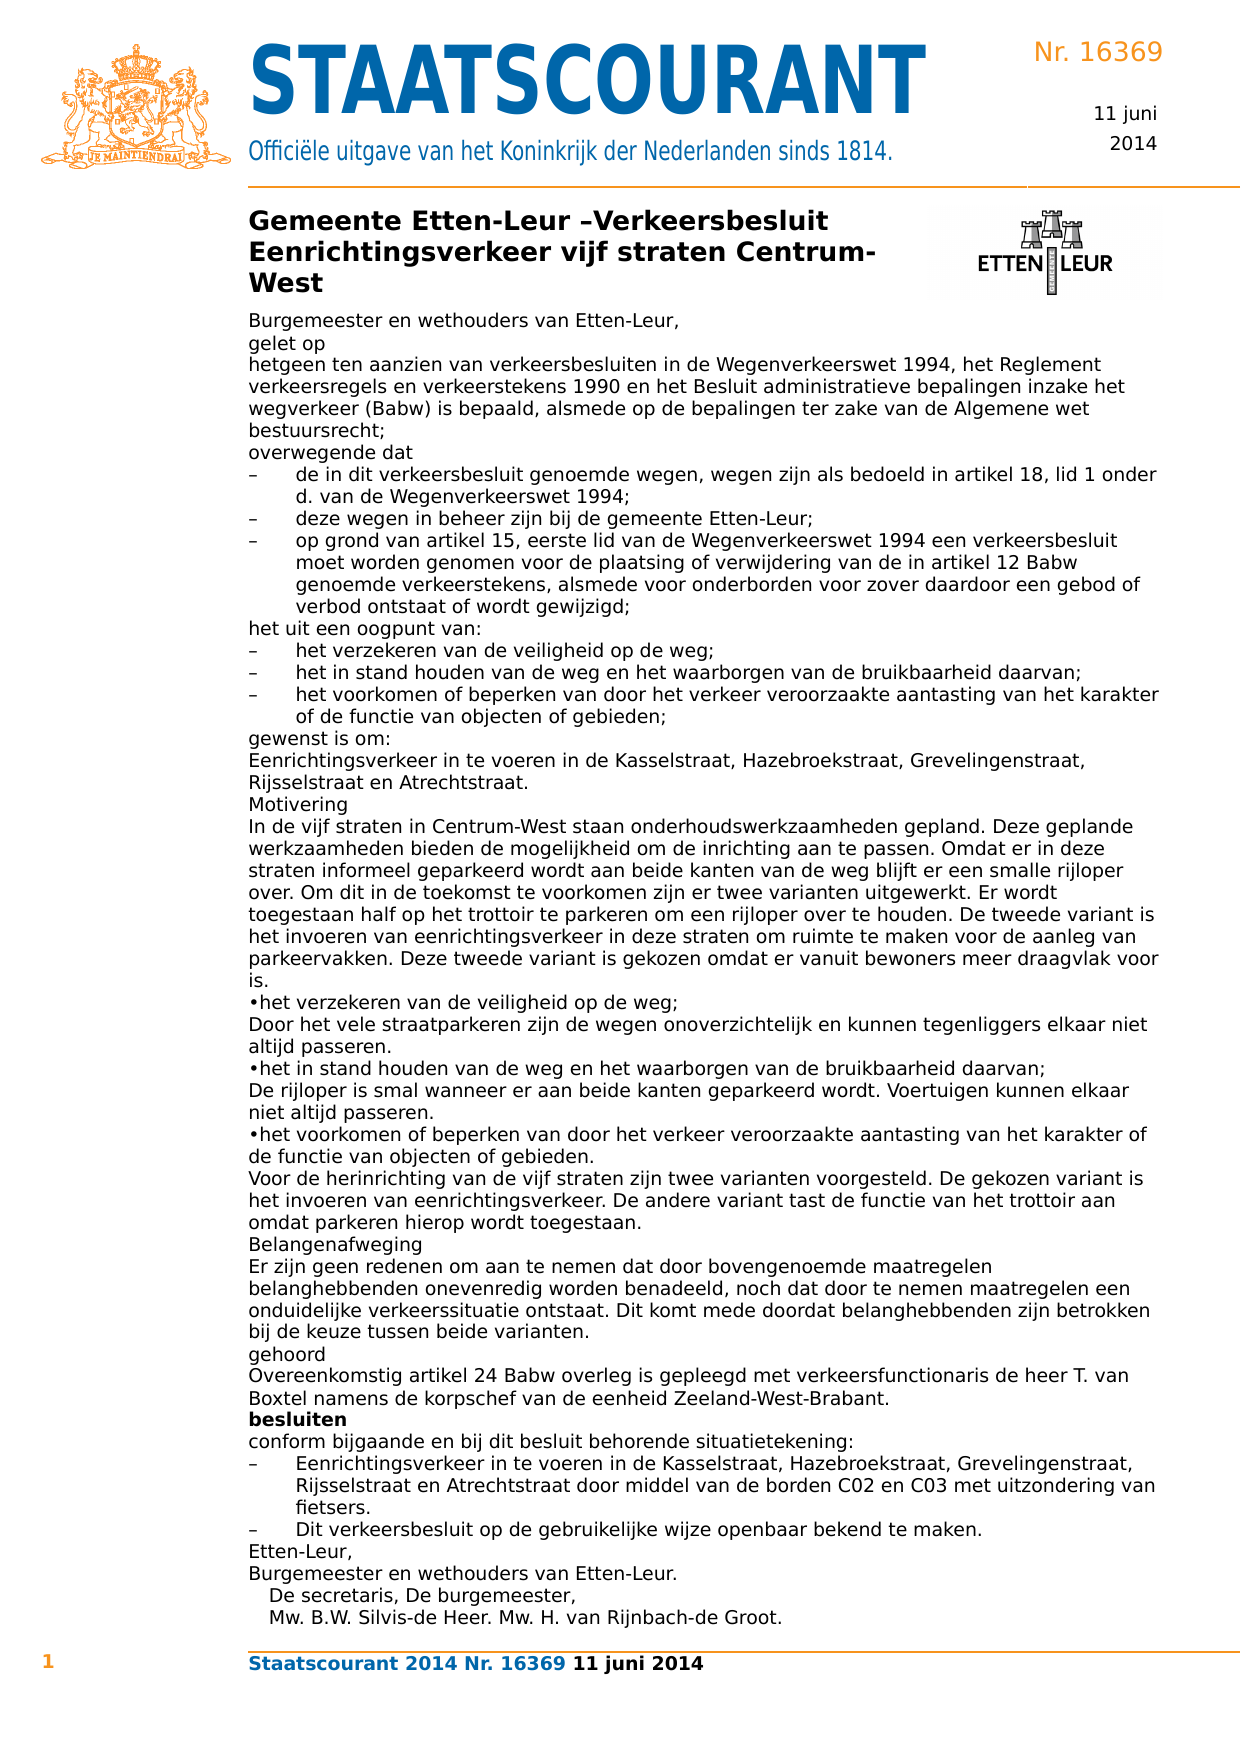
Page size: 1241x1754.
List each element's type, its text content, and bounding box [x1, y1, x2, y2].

picture [927, 205, 1164, 300]
subtitle In de vijf straten in Centrum-West staan onderhoudswerkzaamheden gepland. Deze geplande werkzaamheden bieden de mogelijkheid om de inrichting aan te passen. Omdat er in deze straten informeel geparkeerd wordt aan beide kanten van de weg blijft er een smalle rijloper over. Om dit in de toekomst te voorkomen zijn er twee varianten uitgewerkt. Er wordt toegestaan half op het trottoir te parkeren om een rijloper over te houden. De tweede variant is het invoeren van eenrichtingsverkeer in deze straten om ruimte te maken voor de aanleg van parkeervakken. Deze tweede variant is gekozen omdat er vanuit bewoners meer draagvlak voor is. [248, 816, 1163, 992]
subtitle Burgemeester en wethouders van Etten-Leur, [248, 310, 1163, 332]
text •het verzekeren van de veiligheid op de weg; [248, 992, 1163, 1014]
subtitle conform bijgaande en bij dit besluit behorende situatietekening: [248, 1431, 1163, 1453]
subtitle De rijloper is smal wanneer er aan beide kanten geparkeerd wordt. Voertuigen kunnen elkaar niet altijd passeren. [248, 1080, 1163, 1124]
subtitle hetgeen ten aanzien van verkeersbesluiten in de Wegenverkeerswet 1994, het Reglement verkeersregels en verkeerstekens 1990 en het Besluit administratieve bepalingen inzake het wegverkeer (Babw) is bepaald, alsmede op de bepalingen ter zake van de Algemene wet bestuursrecht; [248, 354, 1163, 442]
subtitle gehoord [248, 1343, 1163, 1365]
text •het in stand houden van de weg en het waarborgen van de bruikbaarheid daarvan; [248, 1058, 1163, 1080]
picture [41, 44, 231, 169]
subtitle Voor de herinrichting van de vijf straten zijn twee varianten voorgesteld. De gekozen variant is het invoeren van eenrichtingsverkeer. De andere variant tast de functie van het trottoir aan omdat parkeren hierop wordt toegestaan. [248, 1168, 1163, 1233]
subtitle Etten-Leur, [248, 1541, 1163, 1563]
text Burgemeester en wethouders van Etten-Leur. [248, 1563, 1163, 1585]
list Dit verkeersbesluit op de gebruikelijke wijze openbaar bekend te maken. [248, 1519, 1163, 1541]
subtitle gelet op [248, 332, 1163, 354]
subtitle Motivering [248, 794, 1163, 816]
subtitle overwegende dat [248, 442, 1163, 464]
text besluiten [248, 1409, 1163, 1431]
list Eenrichtingsverkeer in te voeren in de Kasselstraat, Hazebroekstraat, Grevelingenstraat, Rijsselstraat en Atrechtstraat door middel van de borden C02 en C03 met uitzondering van fietsers. [248, 1453, 1163, 1519]
subtitle Door het vele straatparkeren zijn de wegen onoverzichtelijk en kunnen tegenliggers elkaar niet altijd passeren. [248, 1014, 1163, 1058]
list deze wegen in beheer zijn bij de gemeente Etten-Leur; [248, 508, 1163, 530]
text •het voorkomen of beperken van door het verkeer veroorzaakte aantasting van het karakter of de functie van objecten of gebieden. [248, 1124, 1163, 1168]
list het verzekeren van de veiligheid op de weg; [248, 640, 1163, 662]
text Mw. B.W. Silvis-de Heer. Mw. H. van Rijnbach-de Groot. [248, 1607, 1163, 1629]
list de in dit verkeersbesluit genoemde wegen, wegen zijn als bedoeld in artikel 18, lid 1 onder d. van de Wegenverkeerswet 1994; [248, 464, 1163, 508]
subtitle Er zijn geen redenen om aan te nemen dat door bovengenoemde maatregelen belanghebbenden onevenredig worden benadeeld, noch dat door te nemen maatregelen een onduidelijke verkeerssituatie ontstaat. Dit komt mede doordat belanghebbenden zijn betrokken bij de keuze tussen beide varianten. [248, 1256, 1163, 1343]
subtitle gewenst is om: [248, 728, 1163, 750]
text De secretaris, De burgemeester, [248, 1585, 1163, 1607]
subtitle het uit een oogpunt van: [248, 618, 1163, 640]
subtitle Belangenafweging [248, 1233, 1163, 1256]
list op grond van artikel 15, eerste lid van de Wegenverkeerswet 1994 een verkeersbesluit moet worden genomen voor de plaatsing of verwijdering van de in artikel 12 Babw genoemde verkeerstekens, alsmede voor onderborden voor zover daardoor een gebod of verbod ontstaat of wordt gewijzigd; [248, 530, 1163, 618]
list het in stand houden van de weg en het waarborgen van de bruikbaarheid daarvan; [248, 662, 1163, 684]
subtitle Gemeente Etten-Leur –Verkeersbesluit Eenrichtingsverkeer vijf straten Centrum-West [248, 206, 927, 299]
subtitle Overeenkomstig artikel 24 Babw overleg is gepleegd met verkeersfunctionaris de heer T. van Boxtel namens de korpschef van de eenheid Zeeland-West-Brabant. [248, 1365, 1163, 1409]
text Eenrichtingsverkeer in te voeren in de Kasselstraat, Hazebroekstraat, Grevelingenstraat, Rijsselstraat en Atrechtstraat. [248, 750, 1163, 794]
list het voorkomen of beperken van door het verkeer veroorzaakte aantasting van het karakter of de functie van objecten of gebieden; [248, 684, 1163, 728]
